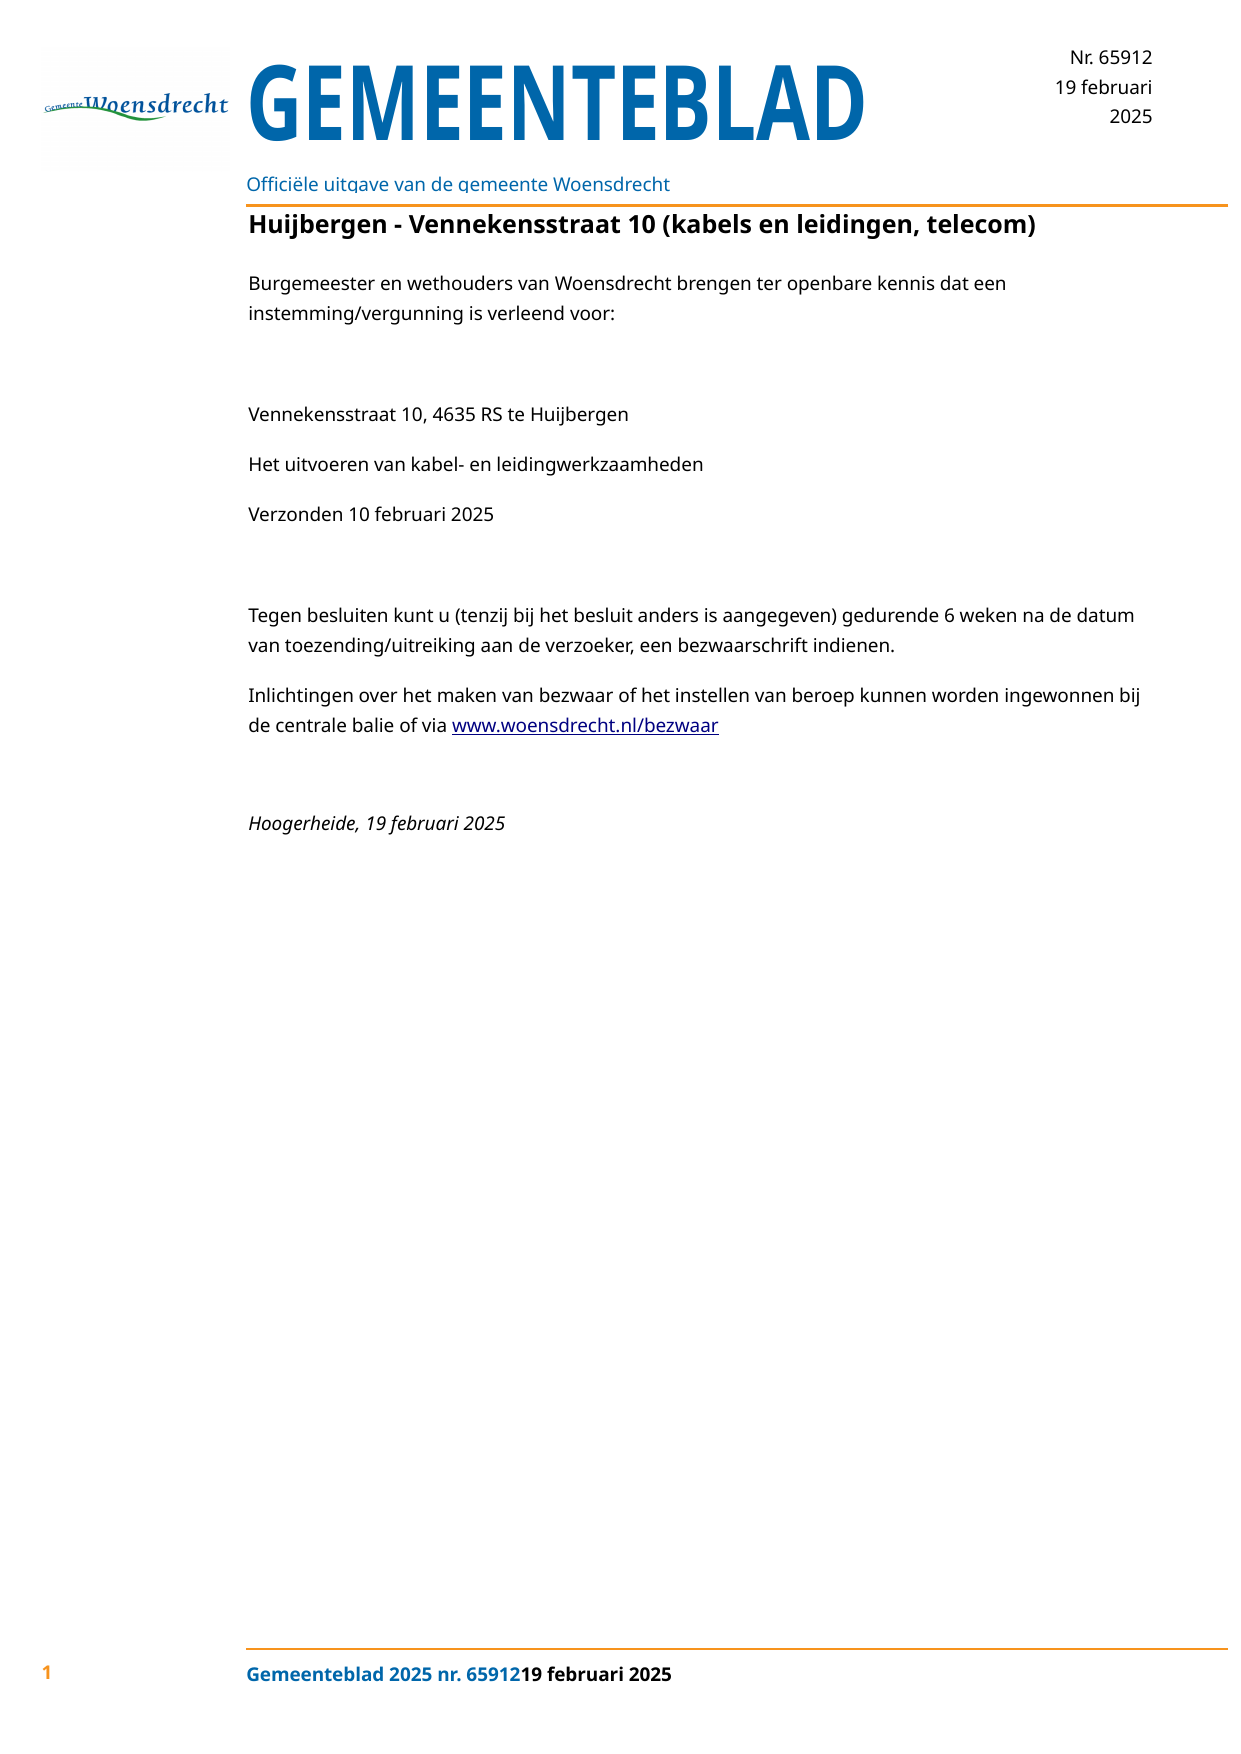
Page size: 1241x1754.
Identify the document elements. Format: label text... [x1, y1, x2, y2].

text Vennekensstraat 10, 4635 RS te Huijbergen [248, 401, 1152, 426]
text Burgemeester en wethouders van Woensdrecht brengen ter openbare kennis dat een instemming/vergunning is verleend voor: [248, 270, 1152, 326]
text Verzonden 10 februari 2025 [248, 502, 1152, 527]
text Huijbergen - Vennekensstraat 10 (kabels en leidingen, telecom) [248, 207, 1152, 241]
text Tegen besluiten kunt u (tenzij bij het besluit anders is aangegeven) gedurende 6 weken na de datum van toezending/uitreiking aan de verzoeker, een bezwaarschrift indienen. [248, 602, 1152, 658]
text Inlichtingen over het maken van bezwaar of het instellen van beroep kunnen worden ingewonnen bij de centrale balie of via www.woensdrecht.nl/bezwaar [248, 682, 1152, 738]
text Het uitvoeren van kabel- en leidingwerkzaamheden [248, 451, 1152, 477]
picture [41, 47, 231, 172]
text Hoogerheide, 19 februari 2025 [248, 810, 1152, 836]
